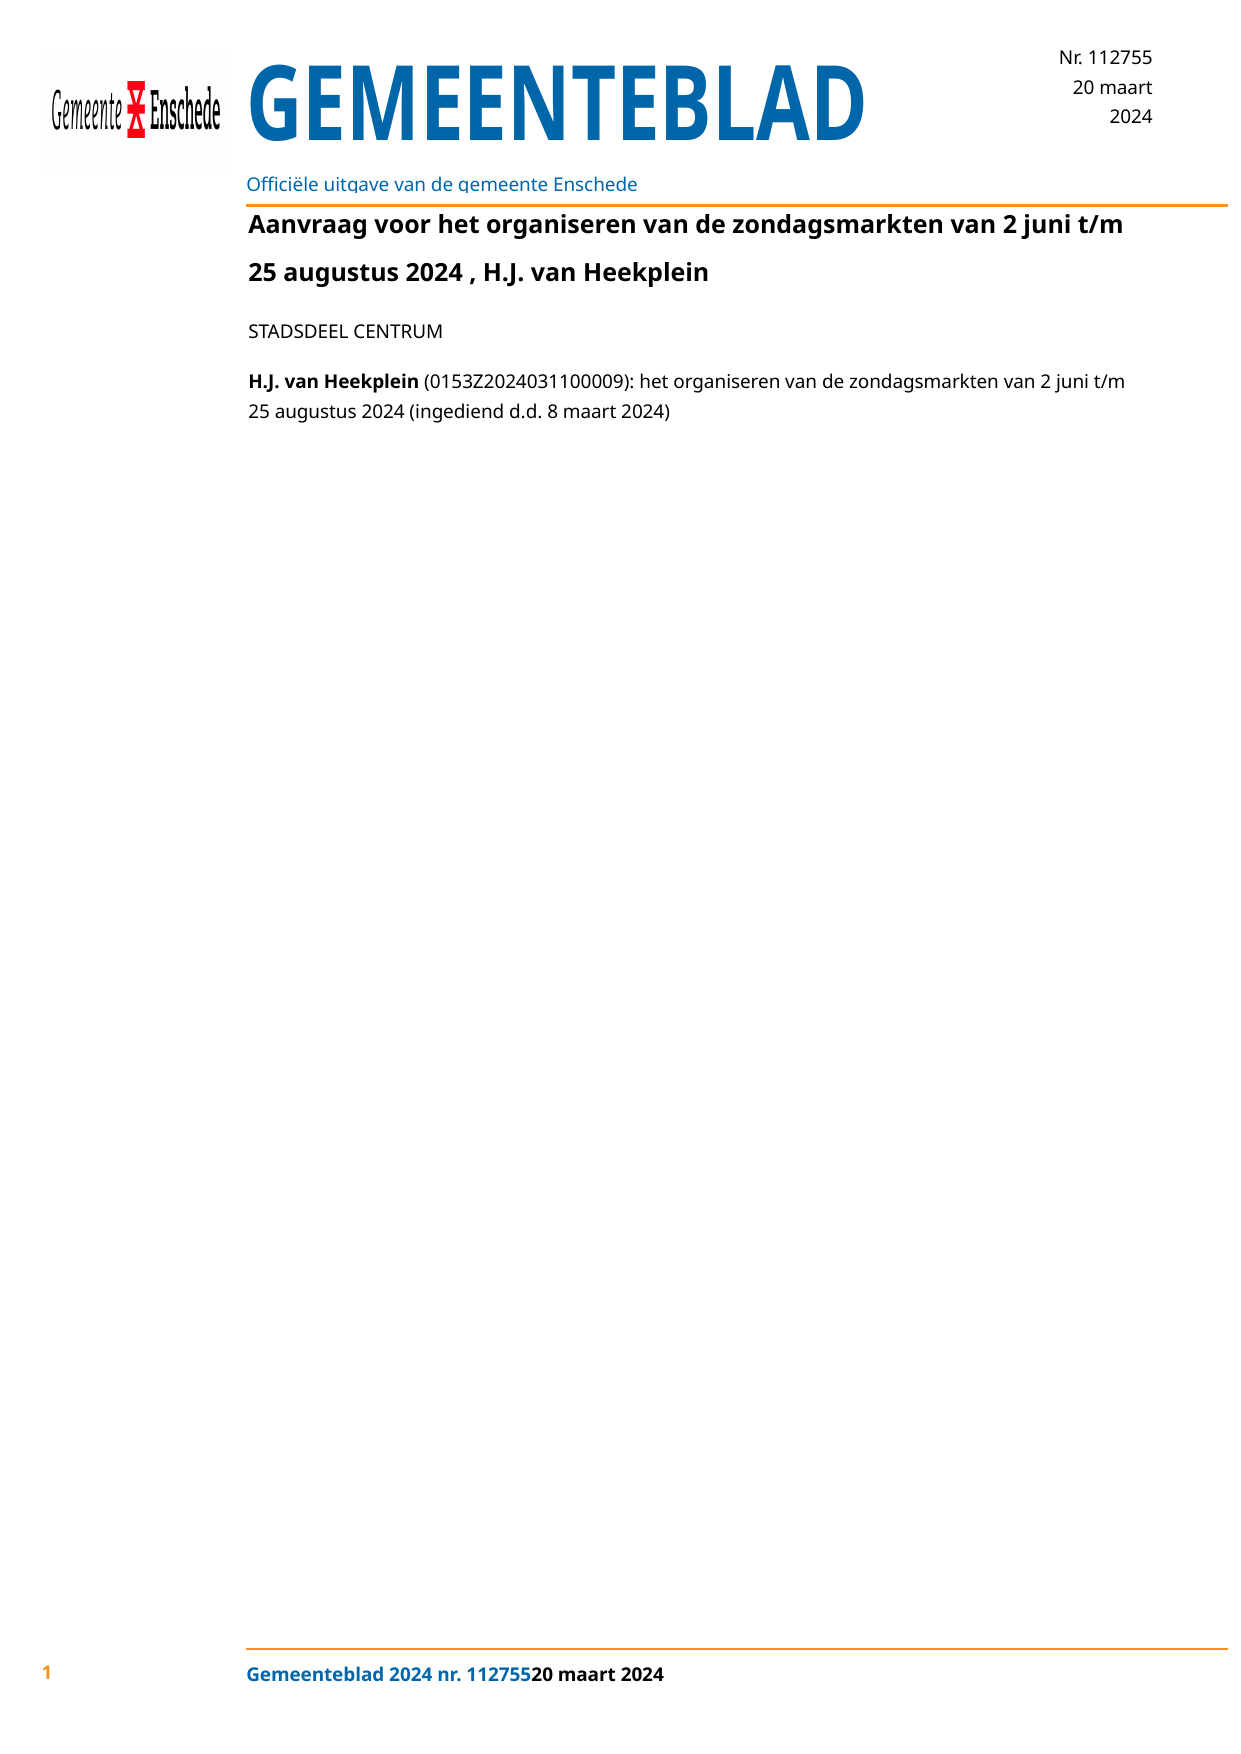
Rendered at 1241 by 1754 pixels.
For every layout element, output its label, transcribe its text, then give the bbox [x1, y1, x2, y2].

text STADSDEEL CENTRUM [248, 318, 1152, 344]
text H.J. van Heekplein (0153Z2024031100009): het organiseren van de zondagsmarkten van 2 juni t/m 25 augustus 2024 (ingediend d.d. 8 maart 2024) [248, 368, 1152, 424]
text Aanvraag voor het organiseren van de zondagsmarkten van 2 juni t/m 25 augustus 2024 , H.J. van Heekplein [248, 207, 1152, 288]
picture [41, 47, 231, 172]
